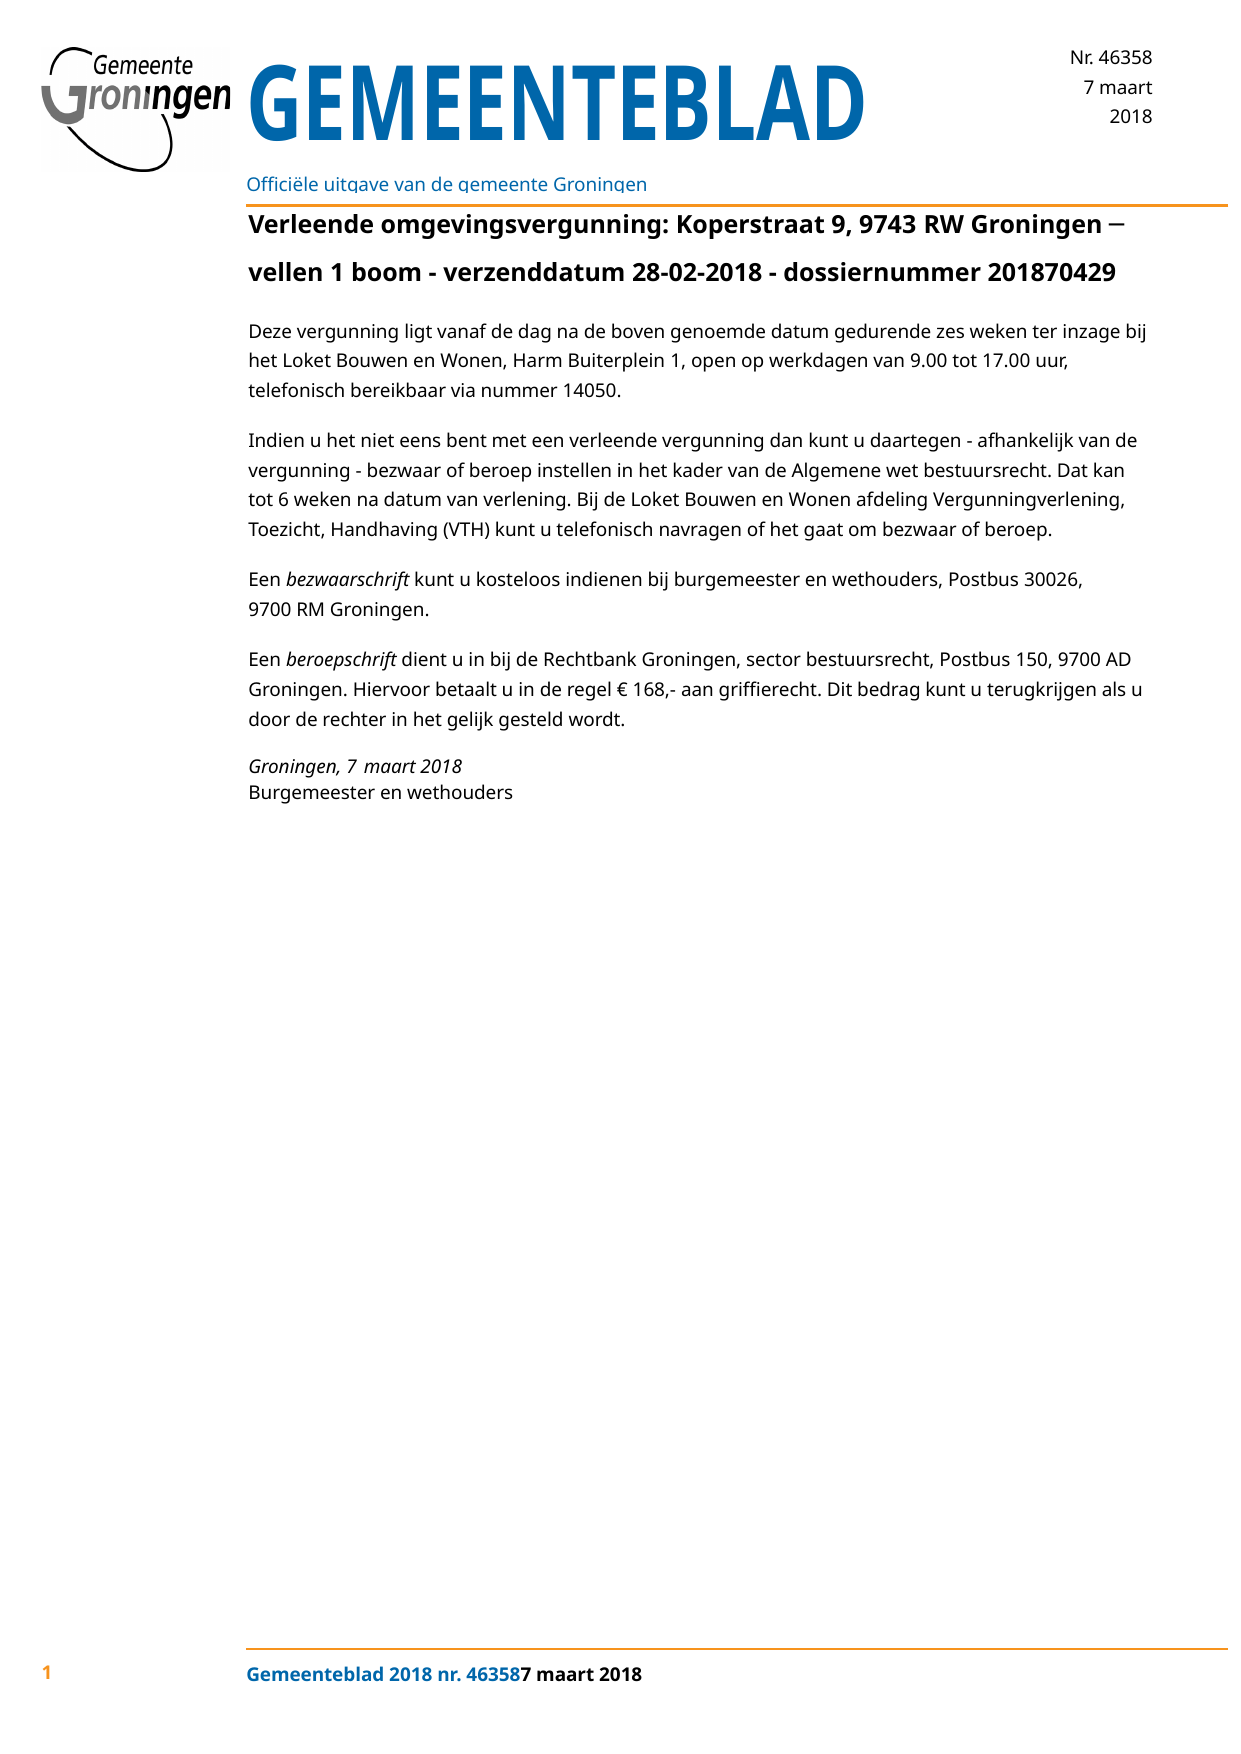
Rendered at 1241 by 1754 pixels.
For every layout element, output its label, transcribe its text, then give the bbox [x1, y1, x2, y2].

text Verleende omgevingsvergunning: Koperstraat 9, 9743 RW Groningen ─ vellen 1 boom - verzenddatum 28-02-2018 - dossiernummer 201870429 [248, 207, 1152, 288]
text Deze vergunning ligt vanaf de dag na de boven genoemde datum gedurende zes weken ter inzage bij het Loket Bouwen en Wonen, Harm Buiterplein 1, open op werkdagen van 9.00 tot 17.00 uur, telefonisch bereikbaar via nummer 14050. [248, 318, 1152, 403]
text Indien u het niet eens bent met een verleende vergunning dan kunt u daartegen - afhankelijk van de vergunning - bezwaar of beroep instellen in het kader van de Algemene wet bestuursrecht. Dat kan tot 6 weken na datum van verlening. Bij de Loket Bouwen en Wonen afdeling Vergunningverlening, Toezicht, Handhaving (VTH) kunt u telefonisch navragen of het gaat om bezwaar of beroep. [248, 427, 1152, 542]
text Een beroepschrift dient u in bij de Rechtbank Groningen, sector bestuursrecht, Postbus 150, 9700 AD Groningen. Hiervoor betaalt u in de regel € 168,- aan griffierecht. Dit bedrag kunt u terugkrijgen als u door de rechter in het gelijk gesteld wordt. [248, 647, 1152, 732]
text Groningen, 7 maart 2018 [248, 754, 1152, 779]
picture [41, 47, 231, 172]
text Een bezwaarschrift kunt u kosteloos indienen bij burgemeester en wethouders, Postbus 30026, 9700 RM Groningen. [248, 567, 1152, 622]
text Burgemeester en wethouders [248, 779, 1152, 805]
